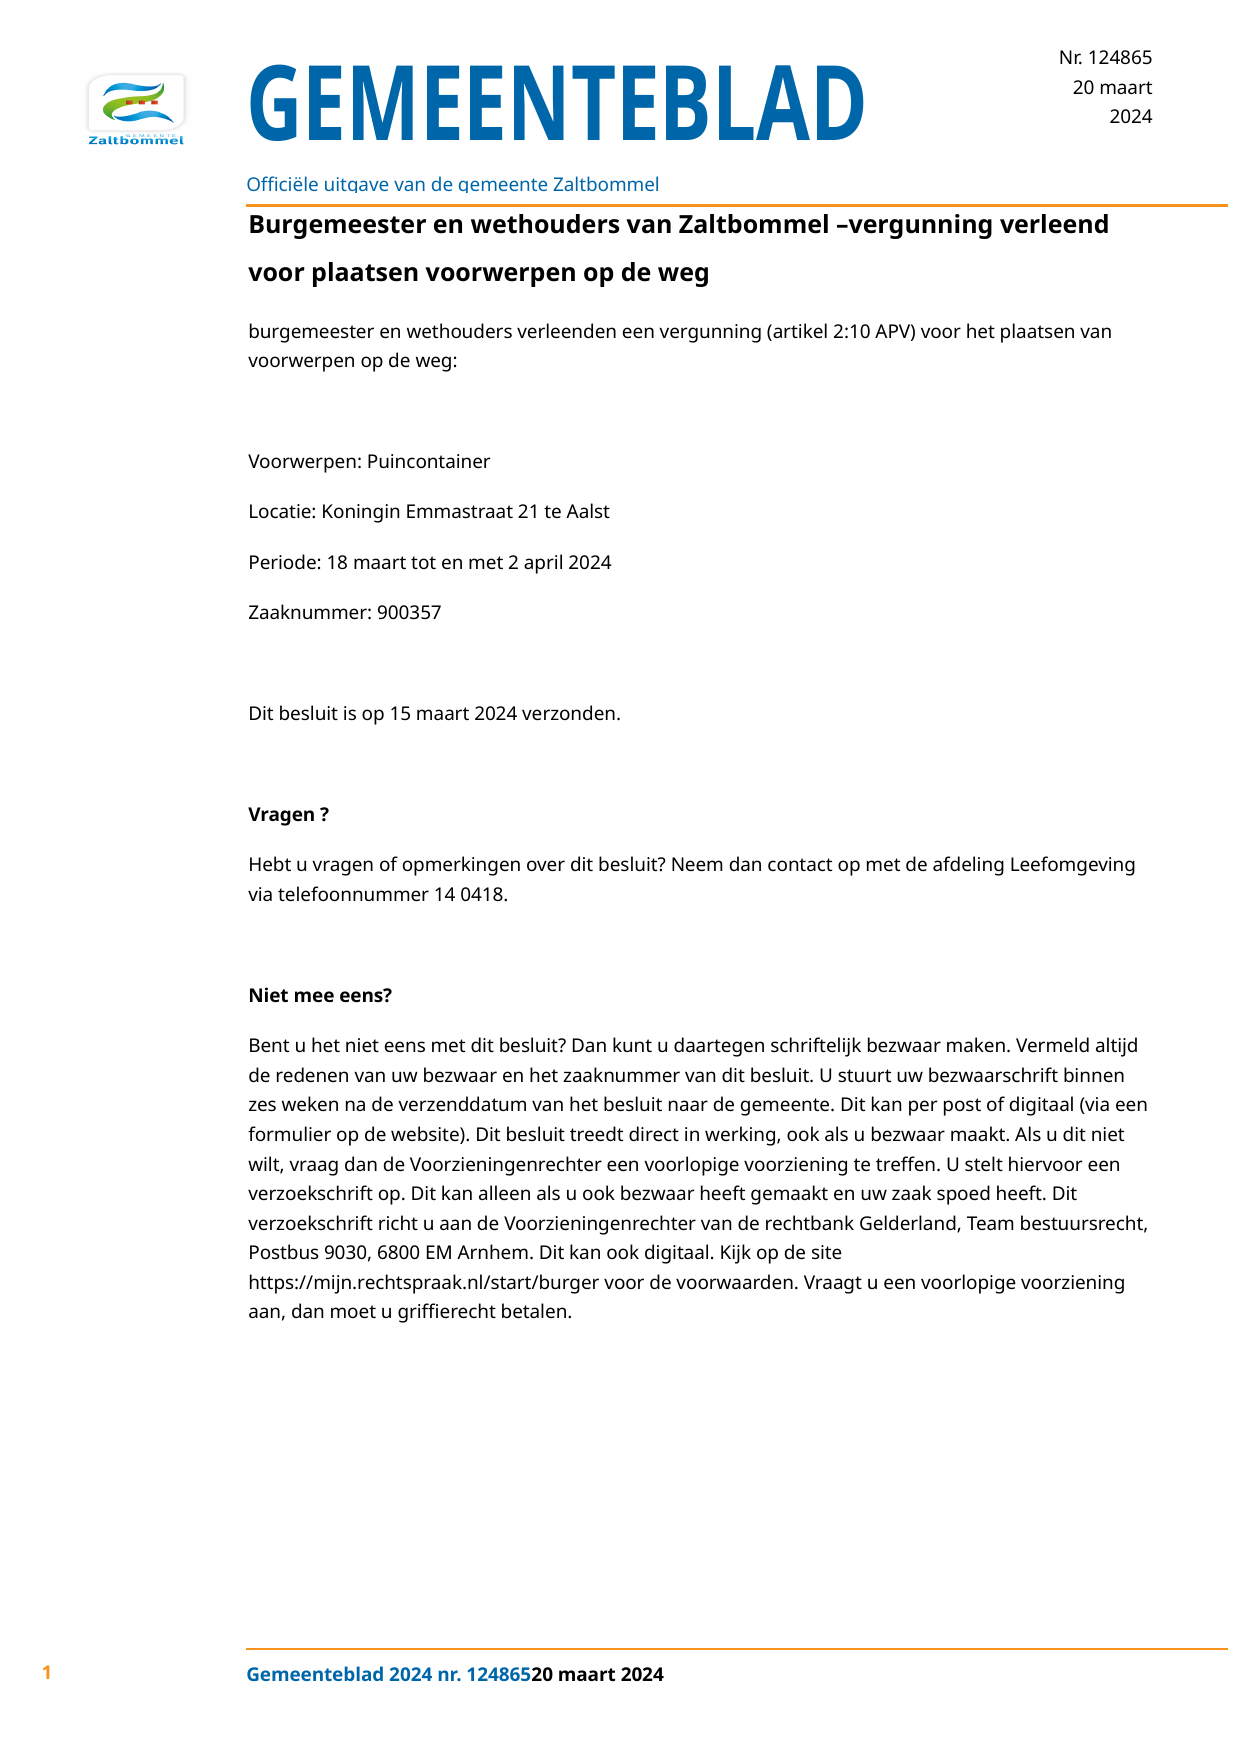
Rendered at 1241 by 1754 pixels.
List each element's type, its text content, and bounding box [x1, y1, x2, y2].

text burgemeester en wethouders verleenden een vergunning (artikel 2:10 APV) voor het plaatsen van voorwerpen op de weg: [248, 318, 1152, 373]
text Zaaknummer: 900357 [248, 599, 1152, 625]
text Hebt u vragen of opmerkingen over dit besluit? Neem dan contact op met de afdeling Leefomgeving via telefoonnummer 14 0418. [248, 852, 1152, 907]
picture [41, 47, 231, 172]
text Burgemeester en wethouders van Zaltbommel –vergunning verleend voor plaatsen voorwerpen op de weg [248, 207, 1152, 288]
text Voorwerpen: Puincontainer [248, 448, 1152, 474]
text Niet mee eens? [248, 982, 1152, 1008]
text Periode: 18 maart tot en met 2 april 2024 [248, 549, 1152, 575]
text Bent u het niet eens met dit besluit? Dan kunt u daartegen schriftelijk bezwaar maken. Vermeld altijd de redenen van uw bezwaar en het zaaknummer van dit besluit. U stuurt uw bezwaarschrift binnen zes weken na de verzenddatum van het besluit naar de gemeente. Dit kan per post of digitaal (via een formulier op de website). Dit besluit treedt direct in werking, ook als u bezwaar maakt. Als u dit niet wilt, vraag dan de Voorzieningenrechter een voorlopige voorziening te treffen. U stelt hiervoor een verzoekschrift op. Dit kan alleen als u ook bezwaar heeft gemaakt en uw zaak spoed heeft. Dit verzoekschrift richt u aan de Voorzieningenrechter van de rechtbank Gelderland, Team bestuursrecht, Postbus 9030, 6800 EM Arnhem. Dit kan ook digitaal. Kijk op de site https://mijn.rechtspraak.nl/start/burger voor de voorwaarden. Vraagt u een voorlopige voorziening aan, dan moet u griffierecht betalen. [248, 1032, 1152, 1324]
text Vragen ? [248, 801, 1152, 827]
text Dit besluit is op 15 maart 2024 verzonden. [248, 700, 1152, 726]
text Locatie: Koningin Emmastraat 21 te Aalst [248, 499, 1152, 524]
